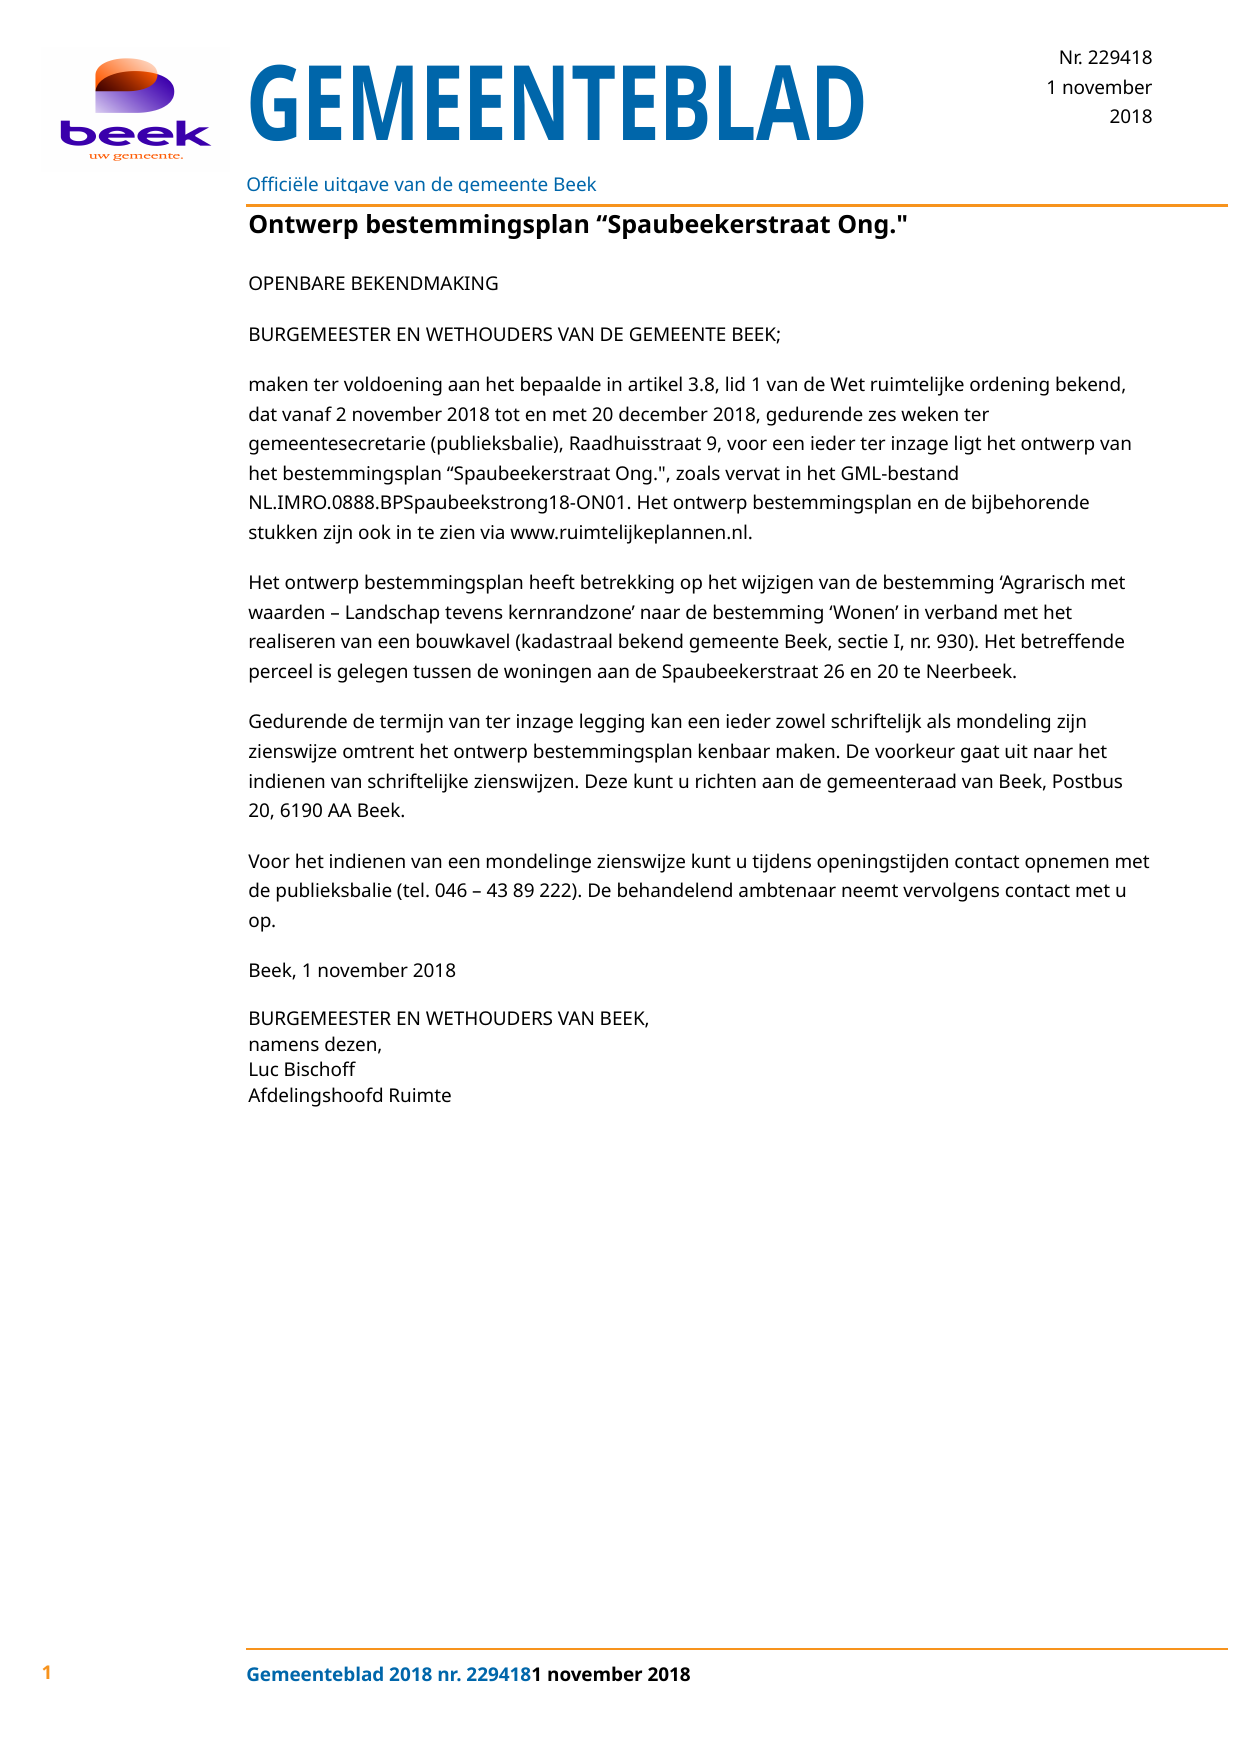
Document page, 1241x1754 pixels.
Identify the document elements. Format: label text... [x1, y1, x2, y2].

text Gedurende de termijn van ter inzage legging kan een ieder zowel schriftelijk als mondeling zijn zienswijze omtrent het ontwerp bestemmingsplan kenbaar maken. De voorkeur gaat uit naar het indienen van schriftelijke zienswijzen. Deze kunt u richten aan de gemeenteraad van Beek, Postbus 20, 6190 AA Beek. [248, 709, 1152, 823]
text Beek, 1 november 2018 [248, 957, 1152, 983]
text Luc Bischoff [248, 1057, 1152, 1082]
text Ontwerp bestemmingsplan “Spaubeekerstraat Ong." [248, 207, 1152, 241]
text Voor het indienen van een mondelinge zienswijze kunt u tijdens openingstijden contact opnemen met de publieksbalie (tel. 046 – 43 89 222). De behandelend ambtenaar neemt vervolgens contact met u op. [248, 848, 1152, 933]
text BURGEMEESTER EN WETHOUDERS VAN DE GEMEENTE BEEK; [248, 321, 1152, 346]
text BURGEMEESTER EN WETHOUDERS VAN BEEK, [248, 1005, 1152, 1031]
text Afdelingshoofd Ruimte [248, 1082, 1152, 1108]
text Het ontwerp bestemmingsplan heeft betrekking op het wijzigen van de bestemming ‘Agrarisch met waarden – Landschap tevens kernrandzone’ naar de bestemming ‘Wonen’ in verband met het realiseren van een bouwkavel (kadastraal bekend gemeente Beek, sectie I, nr. 930). Het betreffende perceel is gelegen tussen de woningen aan de Spaubeekerstraat 26 en 20 te Neerbeek. [248, 569, 1152, 684]
text namens dezen, [248, 1031, 1152, 1057]
text maken ter voldoening aan het bepaalde in artikel 3.8, lid 1 van de Wet ruimtelijke ordening bekend, dat vanaf 2 november 2018 tot en met 20 december 2018, gedurende zes weken ter gemeentesecretarie (publieksbalie), Raadhuisstraat 9, voor een ieder ter inzage ligt het ontwerp van het bestemmingsplan “Spaubeekerstraat Ong.", zoals vervat in het GML-bestand NL.IMRO.0888.BPSpaubeekstrong18-ON01. Het ontwerp bestemmingsplan en de bijbehorende stukken zijn ook in te zien via www.ruimtelijkeplannen.nl. [248, 371, 1152, 545]
picture [41, 47, 231, 172]
text OPENBARE BEKENDMAKING [248, 270, 1152, 296]
